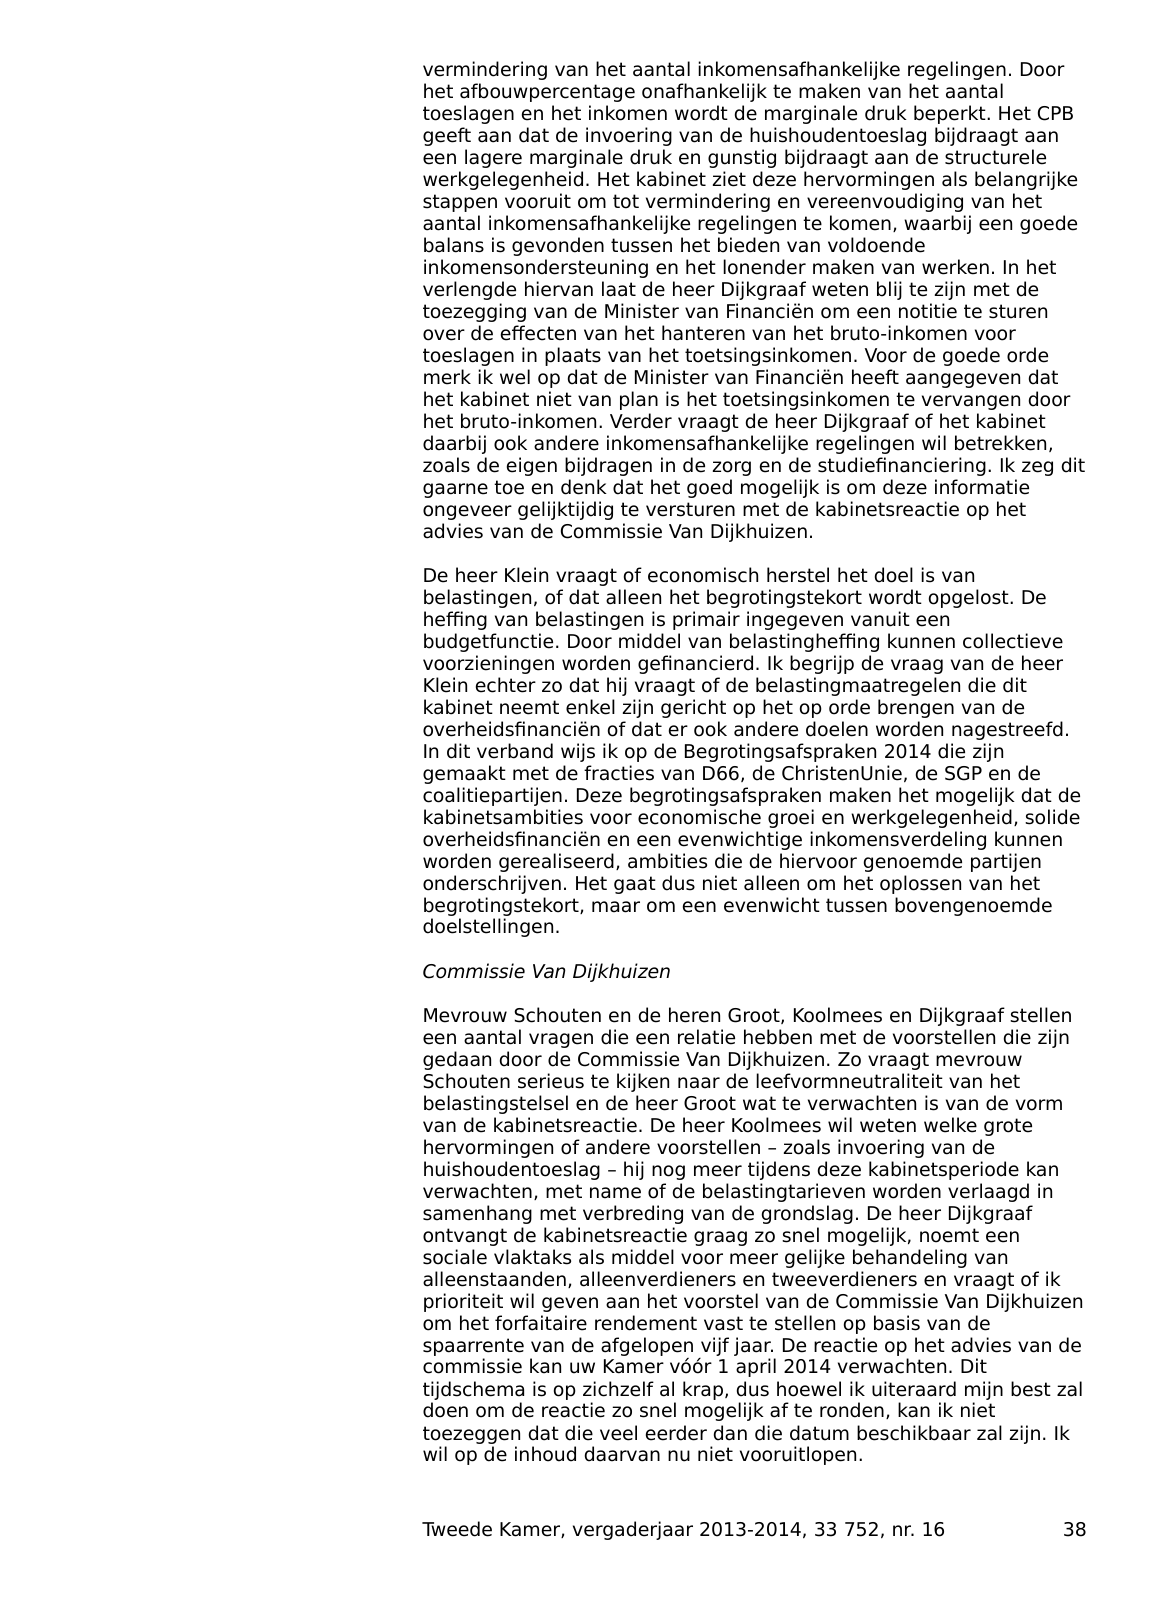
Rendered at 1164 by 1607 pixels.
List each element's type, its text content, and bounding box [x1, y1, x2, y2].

text Mevrouw Schouten en de heren Groot, Koolmees en Dijkgraaf stellen een aantal vragen die een relatie hebben met de voorstellen die zijn gedaan door de Commissie Van Dijkhuizen. Zo vraagt mevrouw Schouten serieus te kijken naar de leefvormneutraliteit van het belastingstelsel en de heer Groot wat te verwachten is van de vorm van de kabinetsreactie. De heer Koolmees wil weten welke grote hervormingen of andere voorstellen – zoals invoering van de huishoudentoeslag – hij nog meer tijdens deze kabinetsperiode kan verwachten, met name of de belastingtarieven worden verlaagd in samenhang met verbreding van de grondslag. De heer Dijkgraaf ontvangt de kabinetsreactie graag zo snel mogelijk, noemt een sociale vlaktaks als middel voor meer gelijke behandeling van alleenstaanden, alleenverdieners en tweeverdieners en vraagt of ik prioriteit wil geven aan het voorstel van de Commissie Van Dijkhuizen om het forfaitaire rendement vast te stellen op basis van de spaarrente van de afgelopen vijf jaar. De reactie op het advies van de commissie kan uw Kamer vóór 1 april 2014 verwachten. Dit tijdschema is op zichzelf al krap, dus hoewel ik uiteraard mijn best zal doen om de reactie zo snel mogelijk af te ronden, kan ik niet toezeggen dat die veel eerder dan die datum beschikbaar zal zijn. Ik wil op de inhoud daarvan nu niet vooruitlopen. [422, 1005, 1087, 1466]
text De heer Klein vraagt of economisch herstel het doel is van belastingen, of dat alleen het begrotingstekort wordt opgelost. De heffing van belastingen is primair ingegeven vanuit een budgetfunctie. Door middel van belastingheffing kunnen collectieve voorzieningen worden gefinancierd. Ik begrijp de vraag van de heer Klein echter zo dat hij vraagt of de belastingmaatregelen die dit kabinet neemt enkel zijn gericht op het op orde brengen van de overheidsfinanciën of dat er ook andere doelen worden nagestreefd. In dit verband wijs ik op de Begrotingsafspraken 2014 die zijn gemaakt met de fracties van D66, de ChristenUnie, de SGP en de coalitiepartijen. Deze begrotingsafspraken maken het mogelijk dat de kabinetsambities voor economische groei en werkgelegenheid, solide overheidsfinanciën en een evenwichtige inkomensverdeling kunnen worden gerealiseerd, ambities die de hiervoor genoemde partijen onderschrijven. Het gaat dus niet alleen om het oplossen van het begrotingstekort, maar om een evenwicht tussen bovengenoemde doelstellingen. [422, 565, 1087, 938]
subtitle Commissie Van Dijkhuizen [422, 961, 1087, 983]
text vermindering van het aantal inkomensafhankelijke regelingen. Door het afbouwpercentage onafhankelijk te maken van het aantal toeslagen en het inkomen wordt de marginale druk beperkt. Het CPB geeft aan dat de invoering van de huishoudentoeslag bijdraagt aan een lagere marginale druk en gunstig bijdraagt aan de structurele werkgelegenheid. Het kabinet ziet deze hervormingen als belangrijke stappen vooruit om tot vermindering en vereenvoudiging van het aantal inkomensafhankelijke regelingen te komen, waarbij een goede balans is gevonden tussen het bieden van voldoende inkomensondersteuning en het lonender maken van werken. In het verlengde hiervan laat de heer Dijkgraaf weten blij te zijn met de toezegging van de Minister van Financiën om een notitie te sturen over de effecten van het hanteren van het bruto-inkomen voor toeslagen in plaats van het toetsingsinkomen. Voor de goede orde merk ik wel op dat de Minister van Financiën heeft aangegeven dat het kabinet niet van plan is het toetsingsinkomen te vervangen door het bruto-inkomen. Verder vraagt de heer Dijkgraaf of het kabinet daarbij ook andere inkomensafhankelijke regelingen wil betrekken, zoals de eigen bijdragen in de zorg en de studiefinanciering. Ik zeg dit gaarne toe en denk dat het goed mogelijk is om deze informatie ongeveer gelijktijdig te versturen met de kabinetsreactie op het advies van de Commissie Van Dijkhuizen. [422, 59, 1087, 543]
